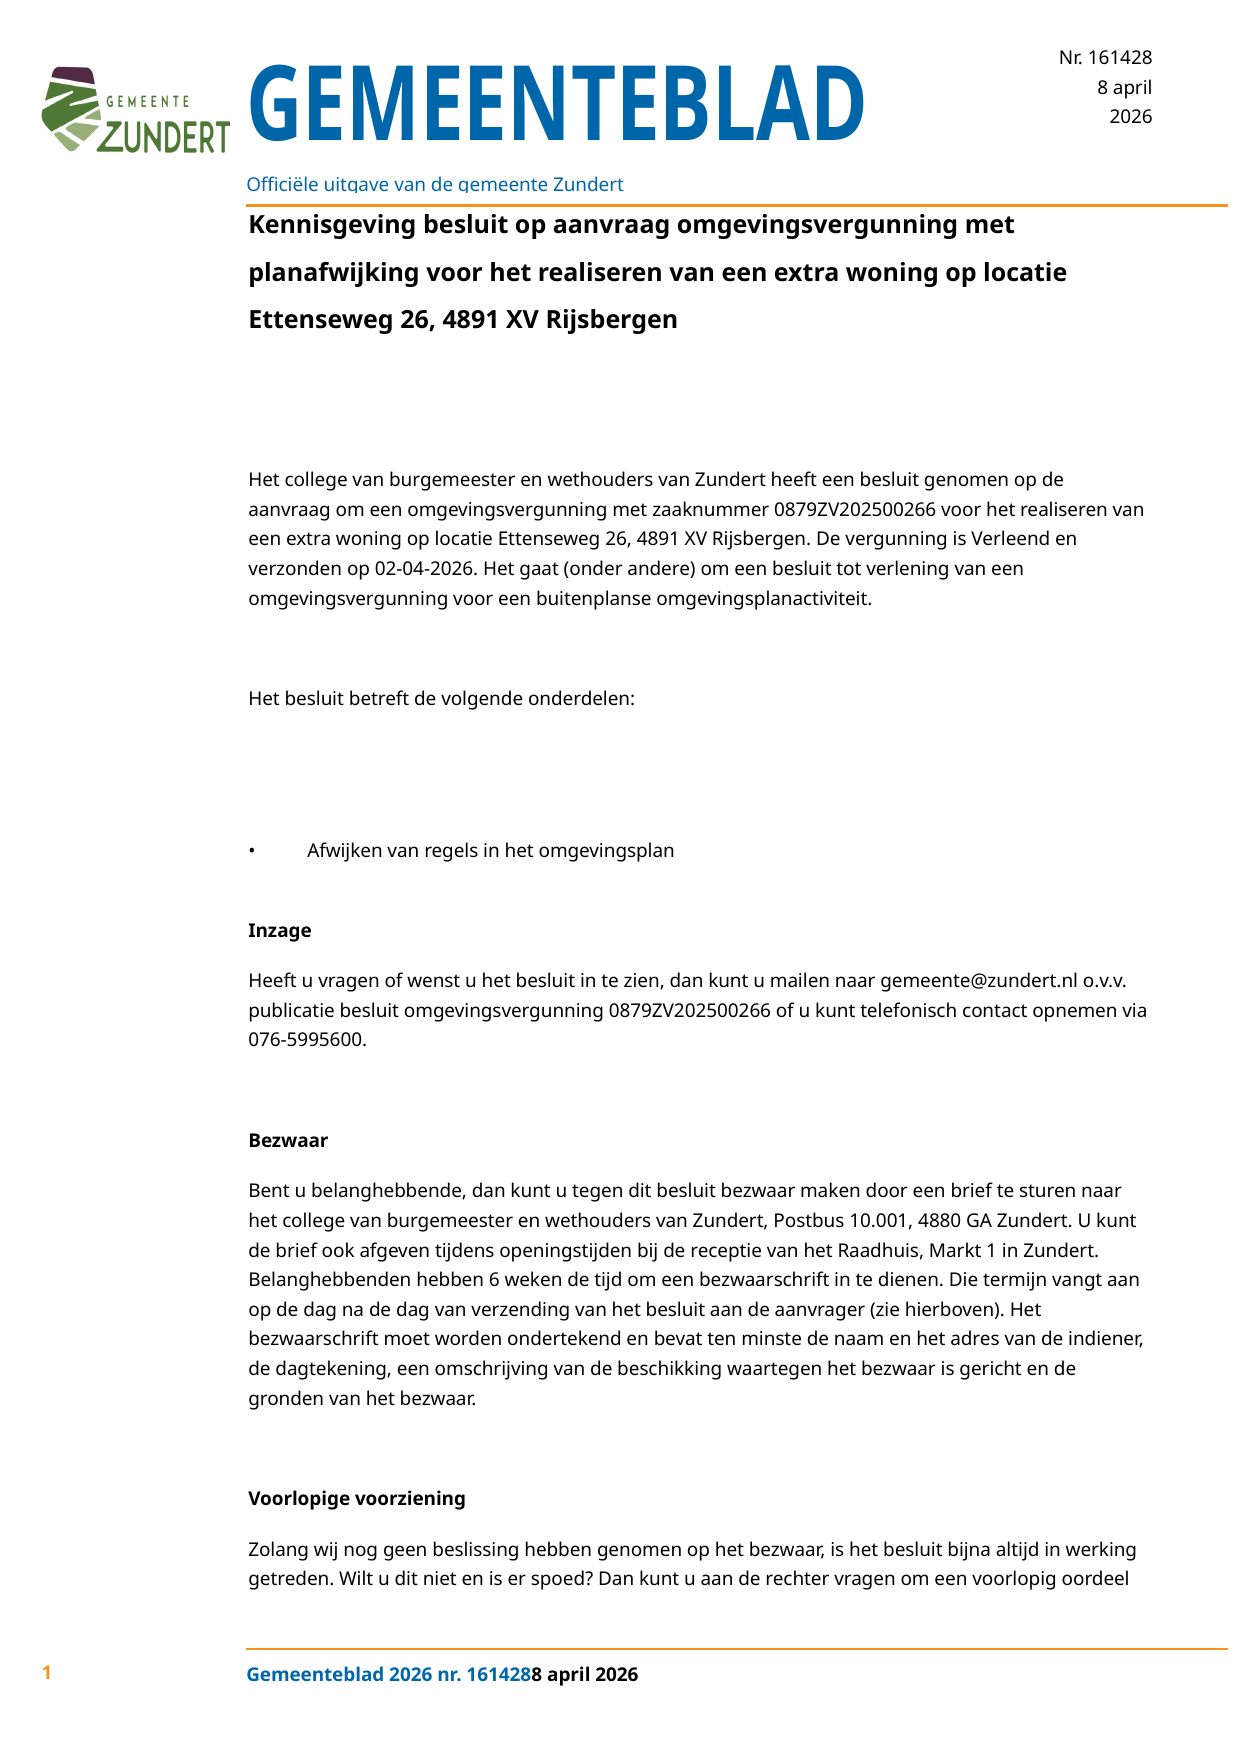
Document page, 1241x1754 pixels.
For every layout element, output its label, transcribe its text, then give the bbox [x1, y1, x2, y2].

text Bent u belanghebbende, dan kunt u tegen dit besluit bezwaar maken door een brief te sturen naar het college van burgemeester en wethouders van Zundert, Postbus 10.001, 4880 GA Zundert. U kunt de brief ook afgeven tijdens openingstijden bij de receptie van het Raadhuis, Markt 1 in Zundert. Belanghebbenden hebben 6 weken de tijd om een bezwaarschrift in te dienen. Die termijn vangt aan op de dag na de dag van verzending van het besluit aan de aanvrager (zie hierboven). Het bezwaarschrift moet worden ondertekend en bevat ten minste de naam en het adres van de indiener, de dagtekening, een omschrijving van de beschikking waartegen het bezwaar is gericht en de gronden van het bezwaar. [248, 1178, 1152, 1410]
text Bezwaar [248, 1127, 1152, 1153]
text Inzage [248, 917, 1152, 942]
list Afwijken van regels in het omgevingsplan [248, 837, 1152, 862]
text Het besluit betreft de volgende onderdelen: [248, 686, 1152, 711]
text Heeft u vragen of wenst u het besluit in te zien, dan kunt u mailen naar gemeente@zundert.nl o.v.v. publicatie besluit omgevingsvergunning 0879ZV202500266 of u kunt telefonisch contact opnemen via 076-5995600. [248, 967, 1152, 1052]
text Kennisgeving besluit op aanvraag omgevingsvergunning met planafwijking voor het realiseren van een extra woning op locatie Ettenseweg 26, 4891 XV Rijsbergen [248, 207, 1152, 336]
text Voorlopige voorziening [248, 1486, 1152, 1511]
text Het college van burgemeester en wethouders van Zundert heeft een besluit genomen op de aanvraag om een omgevingsvergunning met zaaknummer 0879ZV202500266 voor het realiseren van een extra woning op locatie Ettenseweg 26, 4891 XV Rijsbergen. De vergunning is Verleend en verzonden op 02-04-2026. Het gaat (onder andere) om een besluit tot verlening van een omgevingsvergunning voor een buitenplanse omgevingsplanactiviteit. [248, 466, 1152, 610]
text Zolang wij nog geen beslissing hebben genomen op het bezwaar, is het besluit bijna altijd in werking getreden. Wilt u dit niet en is er spoed? Dan kunt u aan de rechter vragen om een voorlopig oordeel [248, 1536, 1152, 1591]
picture [41, 47, 231, 172]
